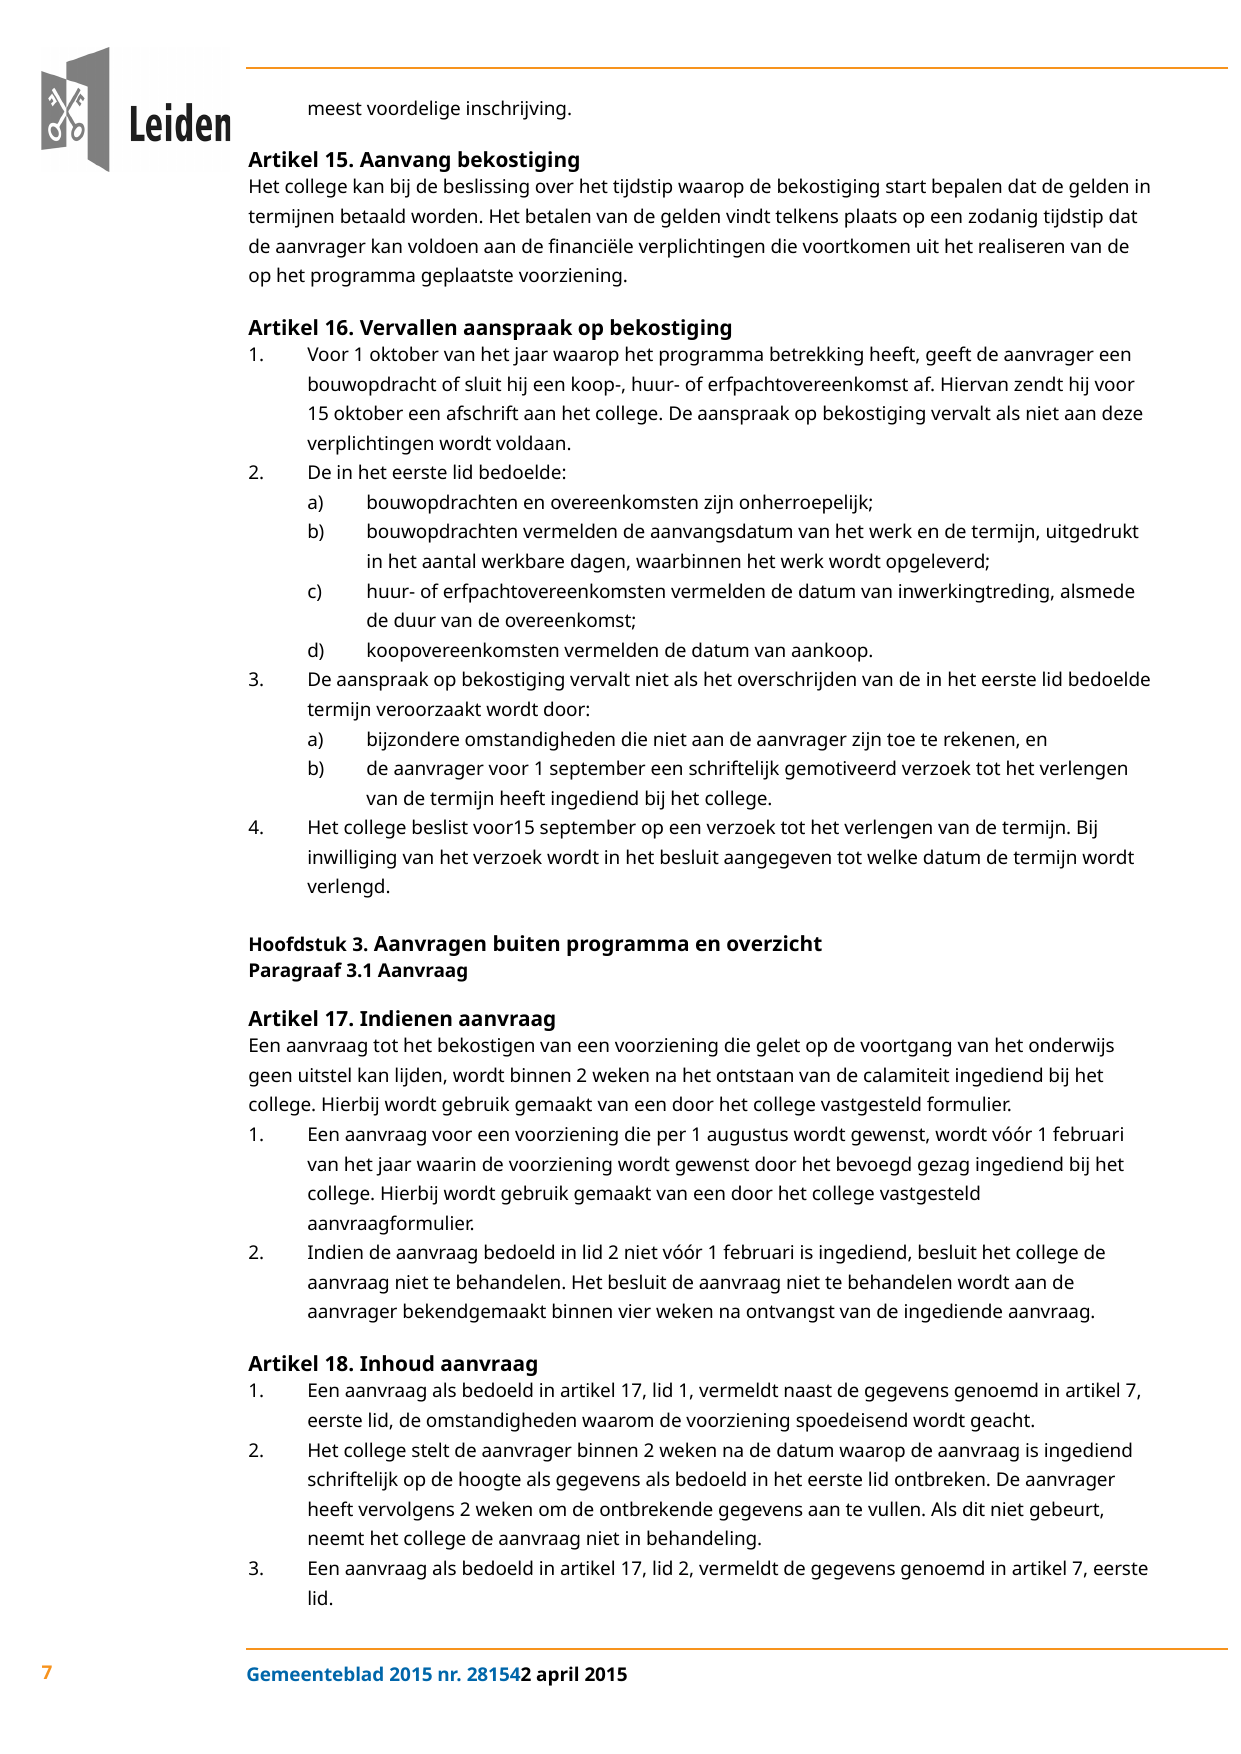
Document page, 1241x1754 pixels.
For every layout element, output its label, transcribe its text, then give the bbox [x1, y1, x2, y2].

list bouwopdrachten vermelden de aanvangsdatum van het werk en de termijn, uitgedrukt in het aantal werkbare dagen, waarbinnen het werk wordt opgeleverd; [307, 519, 1152, 574]
picture [41, 47, 231, 172]
list Een aanvraag voor een voorziening die per 1 augustus wordt gewenst, wordt vóór 1 februari van het jaar waarin de voorziening wordt gewenst door het bevoegd gezag ingediend bij het college. Hierbij wordt gebruik gemaakt van een door het college vastgesteld aanvraagformulier. [248, 1121, 1152, 1236]
list Het college beslist voor15 september op een verzoek tot het verlengen van de termijn. Bij inwilliging van het verzoek wordt in het besluit aangegeven tot welke datum de termijn wordt verlengd. [248, 814, 1152, 899]
text Artikel 17. Indienen aanvraag [248, 1004, 1152, 1032]
list De in het eerste lid bedoelde: [248, 459, 1152, 485]
list koopovereenkomsten vermelden de datum van aankoop. [307, 637, 1152, 663]
list Een aanvraag als bedoeld in artikel 17, lid 1, vermeldt naast de gegevens genoemd in artikel 7, eerste lid, de omstandigheden waarom de voorziening spoedeisend wordt geacht. [248, 1378, 1152, 1433]
text Artikel 18. Inhoud aanvraag [248, 1349, 1152, 1378]
text Paragraaf 3.1 Aanvraag [248, 957, 1152, 983]
list Het college stelt de aanvrager binnen 2 weken na de datum waarop de aanvraag is ingediend schriftelijk op de hoogte als gegevens als bedoeld in het eerste lid ontbreken. De aanvrager heeft vervolgens 2 weken om de ontbrekende gegevens aan te vullen. Als dit niet gebeurt, neemt het college de aanvraag niet in behandeling. [248, 1437, 1152, 1551]
text Artikel 15. Aanvang bekostiging [248, 145, 1152, 174]
list de aanvrager voor 1 september een schriftelijk gemotiveerd verzoek tot het verlengen van de termijn heeft ingediend bij het college. [307, 755, 1152, 811]
text Het college kan bij de beslissing over het tijdstip waarop de bekostiging start bepalen dat de gelden in termijnen betaald worden. Het betalen van de gelden vindt telkens plaats op een zodanig tijdstip dat de aanvrager kan voldoen aan de financiële verplichtingen die voortkomen uit het realiseren van de op het programma geplaatste voorziening. [248, 174, 1152, 288]
text Hoofdstuk 3. Aanvragen buiten programma en overzicht [248, 929, 1152, 957]
list De aanspraak op bekostiging vervalt niet als het overschrijden van de in het eerste lid bedoelde termijn veroorzaakt wordt door: [248, 667, 1152, 722]
list Indien de aanvraag bedoeld in lid 2 niet vóór 1 februari is ingediend, besluit het college de aanvraag niet te behandelen. Het besluit de aanvraag niet te behandelen wordt aan de aanvrager bekendgemaakt binnen vier weken na ontvangst van de ingediende aanvraag. [248, 1239, 1152, 1324]
list bijzondere omstandigheden die niet aan de aanvrager zijn toe te rekenen, en [307, 726, 1152, 752]
list bouwopdrachten en overeenkomsten zijn onherroepelijk; [307, 489, 1152, 515]
text Een aanvraag tot het bekostigen van een voorziening die gelet op de voortgang van het onderwijs geen uitstel kan lijden, wordt binnen 2 weken na het ontstaan van de calamiteit ingediend bij het college. Hierbij wordt gebruik gemaakt van een door het college vastgesteld formulier. [248, 1032, 1152, 1117]
list Voor 1 oktober van het jaar waarop het programma betrekking heeft, geeft de aanvrager een bouwopdracht of sluit hij een koop-, huur- of erfpachtovereenkomst af. Hiervan zendt hij voor 15 oktober een afschrift aan het college. De aanspraak op bekostiging vervalt als niet aan deze verplichtingen wordt voldaan. [248, 341, 1152, 456]
list meest voordelige inschrijving. [248, 95, 1152, 121]
text Artikel 16. Vervallen aanspraak op bekostiging [248, 313, 1152, 341]
list Een aanvraag als bedoeld in artikel 17, lid 2, vermeldt de gegevens genoemd in artikel 7, eerste lid. [248, 1555, 1152, 1610]
list huur- of erfpachtovereenkomsten vermelden de datum van inwerkingtreding, alsmede de duur van de overeenkomst; [307, 578, 1152, 633]
